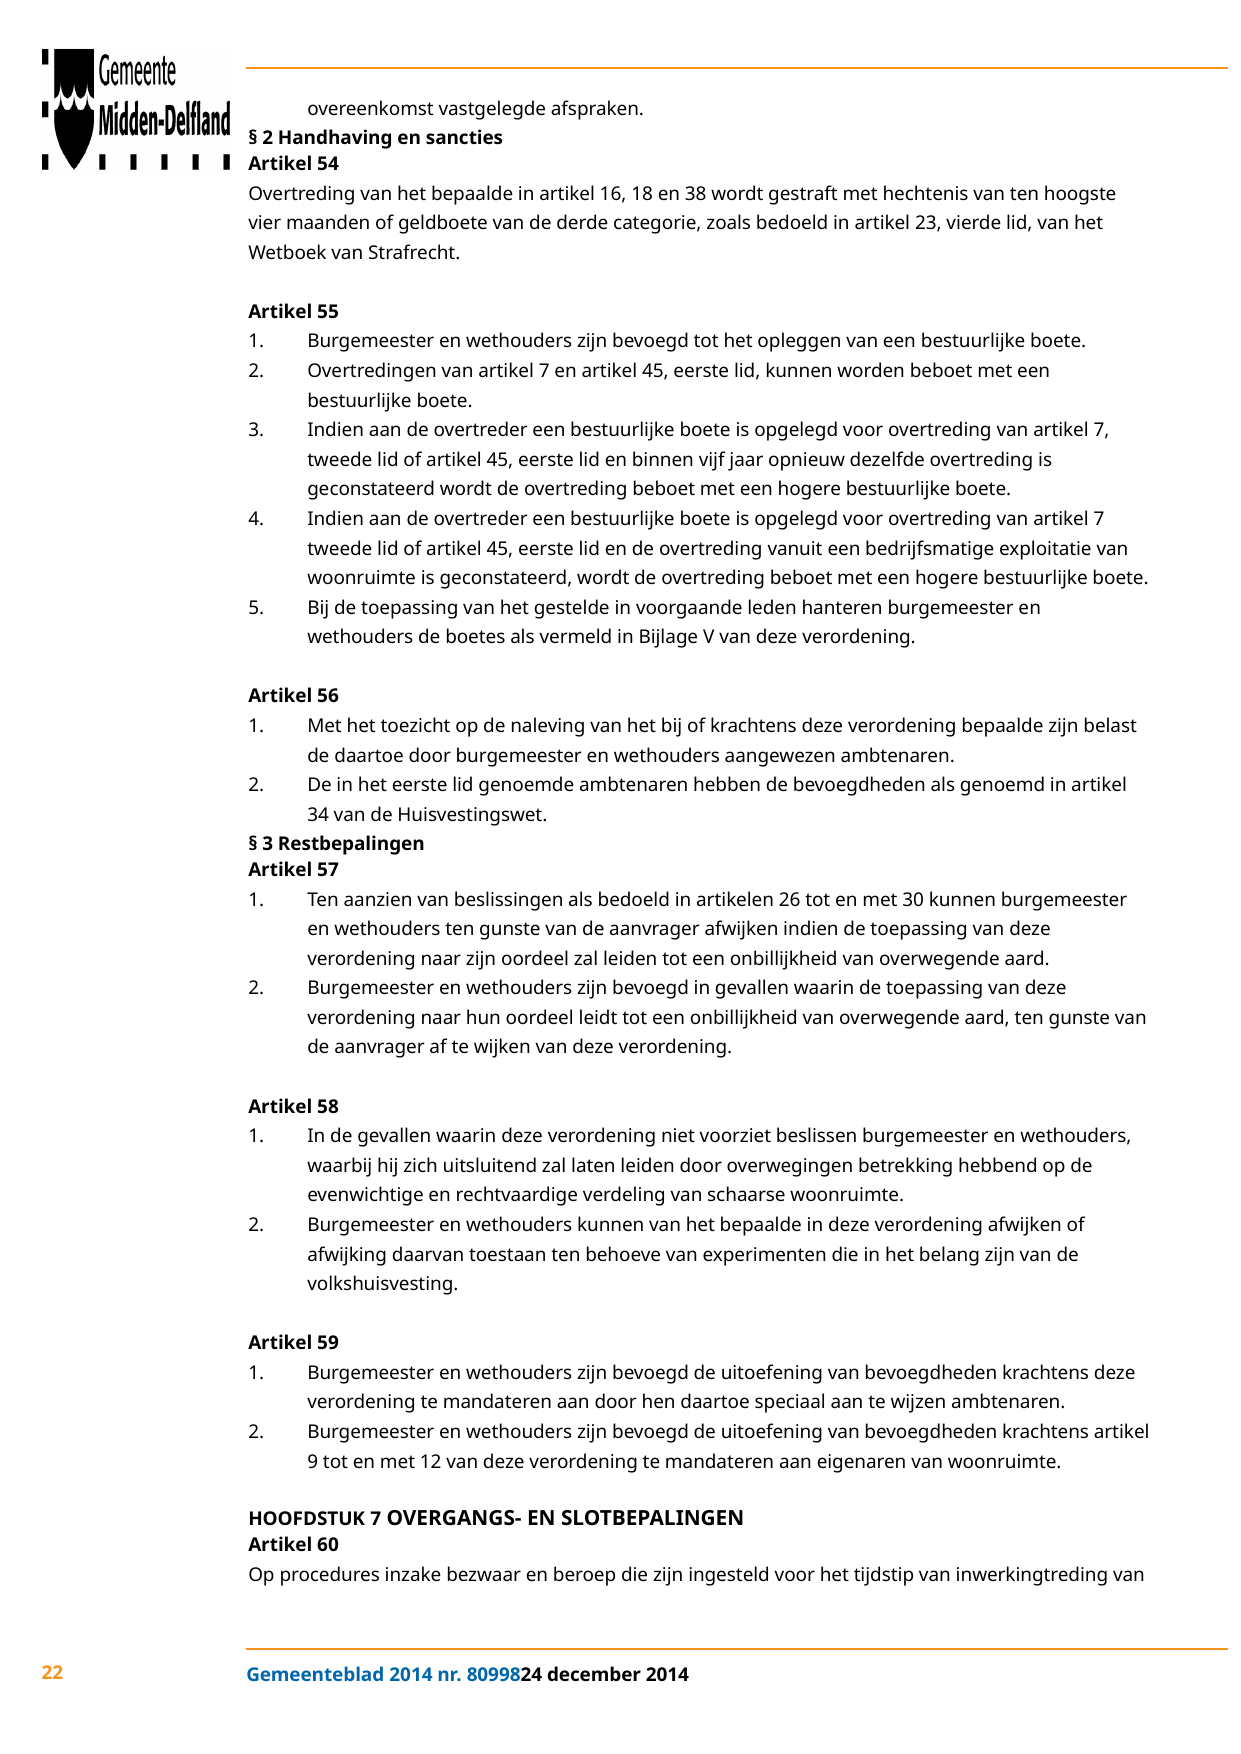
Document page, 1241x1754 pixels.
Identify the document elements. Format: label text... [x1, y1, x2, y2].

list In de gevallen waarin deze verordening niet voorziet beslissen burgemeester en wethouders, waarbij hij zich uitsluitend zal laten leiden door overwegingen betrekking hebbend op de evenwichtige en rechtvaardige verdeling van schaarse woonruimte. [248, 1122, 1152, 1207]
text Artikel 54 [248, 150, 1152, 176]
list Overtredingen van artikel 7 en artikel 45, eerste lid, kunnen worden beboet met een bestuurlijke boete. [248, 357, 1152, 412]
text Artikel 58 [248, 1093, 1152, 1119]
list Bij de toepassing van het gestelde in voorgaande leden hanteren burgemeester en wethouders de boetes als vermeld in Bijlage V van deze verordening. [248, 594, 1152, 649]
text Op procedures inzake bezwaar en beroep die zijn ingesteld voor het tijdstip van inwerkingtreding van [248, 1561, 1152, 1587]
list Indien aan de overtreder een bestuurlijke boete is opgelegd voor overtreding van artikel 7 tweede lid of artikel 45, eerste lid en de overtreding vanuit een bedrijfsmatige exploitatie van woonruimte is geconstateerd, wordt de overtreding beboet met een hogere bestuurlijke boete. [248, 505, 1152, 590]
text Artikel 55 [248, 298, 1152, 324]
picture [41, 47, 231, 172]
list Ten aanzien van beslissingen als bedoeld in artikelen 26 tot en met 30 kunnen burgemeester en wethouders ten gunste van de aanvrager afwijken indien de toepassing van deze verordening naar zijn oordeel zal leiden tot een onbillijkheid van overwegende aard. [248, 886, 1152, 971]
list Burgemeester en wethouders zijn bevoegd de uitoefening van bevoegdheden krachtens artikel 9 tot en met 12 van deze verordening te mandateren aan eigenaren van woonruimte. [248, 1418, 1152, 1474]
text Overtreding van het bepaalde in artikel 16, 18 en 38 wordt gestraft met hechtenis van ten hoogste vier maanden of geldboete van de derde categorie, zoals bedoeld in artikel 23, vierde lid, van het Wetboek van Strafrecht. [248, 180, 1152, 264]
list overeenkomst vastgelegde afspraken. [248, 95, 1152, 121]
list Burgemeester en wethouders zijn bevoegd in gevallen waarin de toepassing van deze verordening naar hun oordeel leidt tot een onbillijkheid van overwegende aard, ten gunste van de aanvrager af te wijken van deze verordening. [248, 974, 1152, 1059]
text § 2 Handhaving en sancties [248, 124, 1152, 150]
list De in het eerste lid genoemde ambtenaren hebben de bevoegdheden als genoemd in artikel 34 van de Huisvestingswet. [248, 771, 1152, 827]
list Burgemeester en wethouders kunnen van het bepaalde in deze verordening afwijken of afwijking daarvan toestaan ten behoeve van experimenten die in het belang zijn van de volkshuisvesting. [248, 1211, 1152, 1296]
text Artikel 57 [248, 856, 1152, 882]
list Burgemeester en wethouders zijn bevoegd tot het opleggen van een bestuurlijke boete. [248, 328, 1152, 353]
text Artikel 56 [248, 683, 1152, 708]
list Indien aan de overtreder een bestuurlijke boete is opgelegd voor overtreding van artikel 7, tweede lid of artikel 45, eerste lid en binnen vijf jaar opnieuw dezelfde overtreding is geconstateerd wordt de overtreding beboet met een hogere bestuurlijke boete. [248, 416, 1152, 501]
list Burgemeester en wethouders zijn bevoegd de uitoefening van bevoegdheden krachtens deze verordening te mandateren aan door hen daartoe speciaal aan te wijzen ambtenaren. [248, 1359, 1152, 1414]
text § 3 Restbepalingen [248, 831, 1152, 856]
text Artikel 60 [248, 1532, 1152, 1557]
text Artikel 59 [248, 1329, 1152, 1355]
text HOOFDSTUK 7 OVERGANGS- EN SLOTBEPALINGEN [248, 1503, 1152, 1532]
list Met het toezicht op de naleving van het bij of krachtens deze verordening bepaalde zijn belast de daartoe door burgemeester en wethouders aangewezen ambtenaren. [248, 712, 1152, 767]
